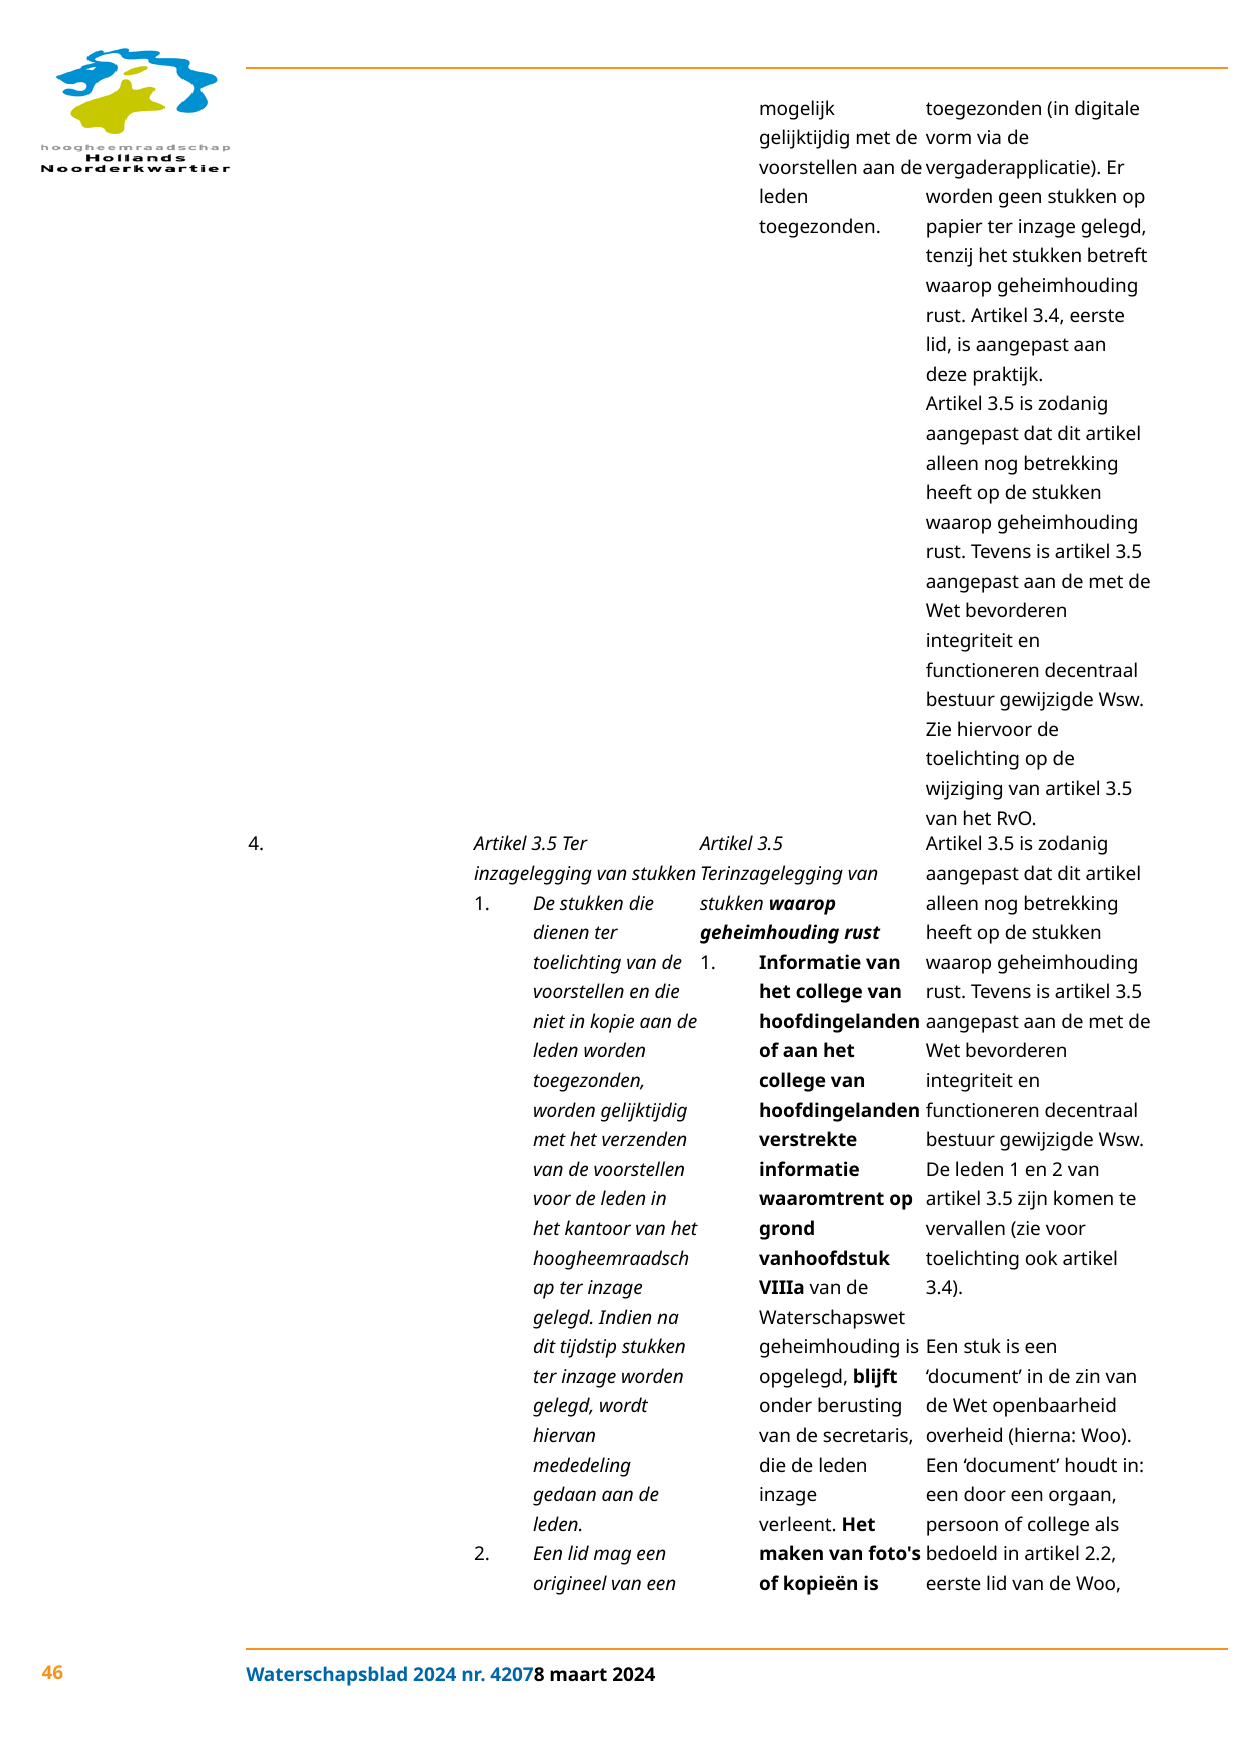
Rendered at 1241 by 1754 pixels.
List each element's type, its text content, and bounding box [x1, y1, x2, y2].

table_cell Artikel 3.5 Ter inzagelegging van stukken De stukken die dienen ter toelichting van de voorstellen en die niet in kopie aan de leden worden toegezonden, worden gelijktijdig met het verzenden van de voorstellen voor de leden in het kantoor van het hoogheemraadschap ter inzage gelegd. Indien na dit tijdstip stukken ter inzage worden gelegd, wordt hiervan mededeling gedaan aan de leden. Een lid mag een origineel van een [474, 831, 700, 1596]
table_cell mogelijk gelijktijdig met de voorstellen aan de leden toegezonden. [700, 95, 926, 831]
table_cell toegezonden (in digitale vorm via de vergaderapplicatie). Er worden geen stukken op papier ter inzage gelegd, tenzij het stukken betreft waarop geheimhouding rust. Artikel 3.4, eerste lid, is aangepast aan deze praktijk. Artikel 3.5 is zodanig aangepast dat dit artikel alleen nog betrekking heeft op de stukken waarop geheimhouding rust. Tevens is artikel 3.5 aangepast aan de met de Wet bevorderen integriteit en functioneren decentraal bestuur gewijzigde Wsw. Zie hiervoor de toelichting op de wijziging van artikel 3.5 van het RvO. [926, 95, 1152, 831]
picture [41, 47, 231, 172]
table_cell Artikel 3.5 Terinzagelegging van stukken waarop geheimhouding rust Informatie van het college van hoofdingelanden of aan het college van hoofdingelanden verstrekte informatie waaromtrent op grond vanhoofdstuk VIIIa van de Waterschapswet geheimhouding is opgelegd, blijft onder berusting van de secretaris, die de leden inzage verleent. Het maken van foto's of kopieën is [700, 831, 926, 1596]
table_cell [248, 831, 474, 1596]
table_cell [248, 95, 474, 831]
table_cell Artikel 3.5 is zodanig aangepast dat dit artikel alleen nog betrekking heeft op de stukken waarop geheimhouding rust. Tevens is artikel 3.5 aangepast aan de met de Wet bevorderen integriteit en functioneren decentraal bestuur gewijzigde Wsw. De leden 1 en 2 van artikel 3.5 zijn komen te vervallen (zie voor toelichting ook artikel 3.4). Een stuk is een ‘document’ in de zin van de Wet openbaarheid overheid (hierna: Woo). Een ‘document’ houdt in: een door een orgaan, persoon of college als bedoeld in artikel 2.2, eerste lid van de Woo, [926, 831, 1152, 1596]
table_cell [474, 95, 700, 831]
